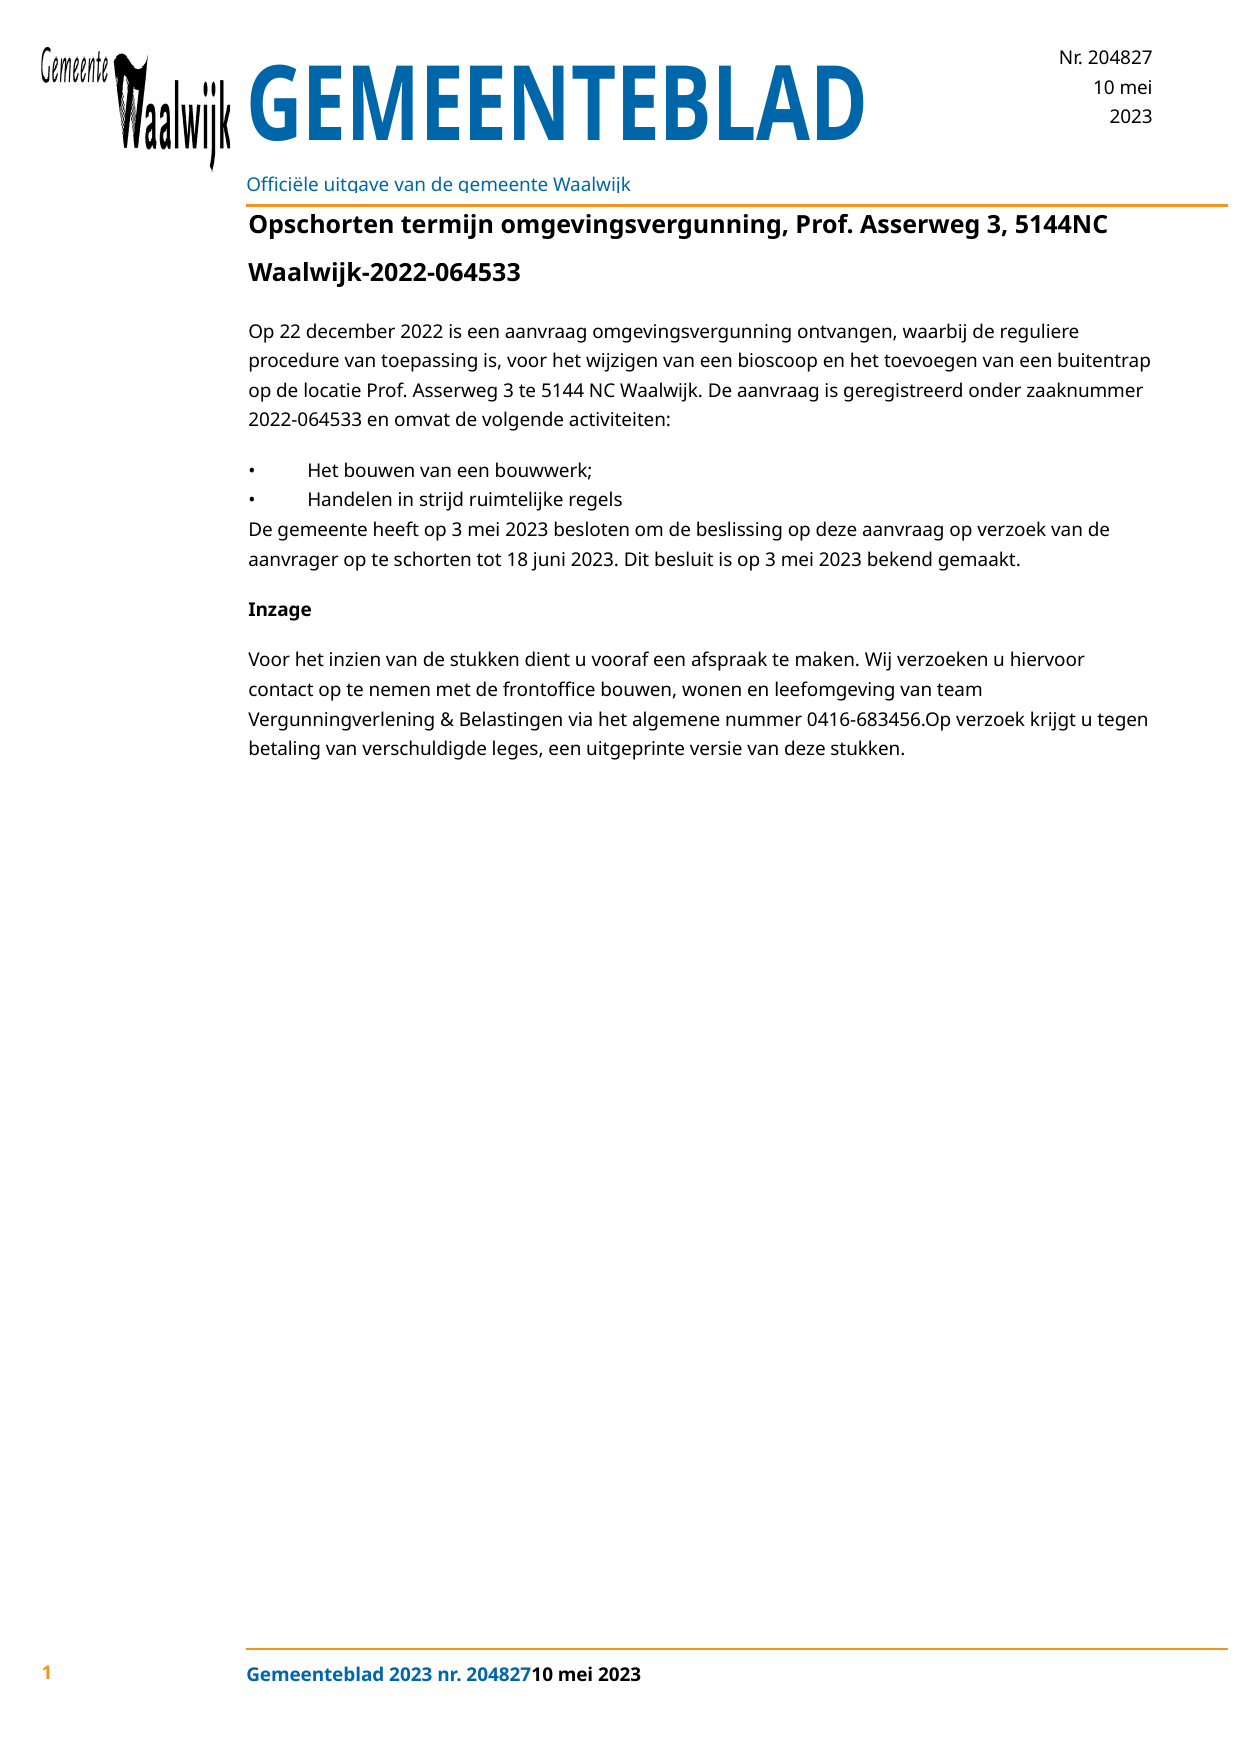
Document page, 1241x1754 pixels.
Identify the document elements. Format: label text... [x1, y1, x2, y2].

picture [41, 47, 231, 172]
list Handelen in strijd ruimtelijke regels [248, 487, 1152, 512]
text Voor het inzien van de stukken dient u vooraf een afspraak te maken. Wij verzoeken u hiervoor contact op te nemen met de frontoffice bouwen, wonen en leefomgeving van team Vergunningverlening & Belastingen via het algemene nummer 0416-683456.Op verzoek krijgt u tegen betaling van verschuldigde leges, een uitgeprinte versie van deze stukken. [248, 647, 1152, 761]
text Opschorten termijn omgevingsvergunning, Prof. Asserweg 3, 5144NC Waalwijk-2022-064533 [248, 207, 1152, 288]
text Op 22 december 2022 is een aanvraag omgevingsvergunning ontvangen, waarbij de reguliere procedure van toepassing is, voor het wijzigen van een bioscoop en het toevoegen van een buitentrap op de locatie Prof. Asserweg 3 te 5144 NC Waalwijk. De aanvraag is geregistreerd onder zaaknummer 2022-064533 en omvat de volgende activiteiten: [248, 318, 1152, 432]
text De gemeente heeft op 3 mei 2023 besloten om de beslissing op deze aanvraag op verzoek van de aanvrager op te schorten tot 18 juni 2023. Dit besluit is op 3 mei 2023 bekend gemaakt. [248, 516, 1152, 572]
list Het bouwen van een bouwwerk; [248, 457, 1152, 483]
text Inzage [248, 596, 1152, 622]
